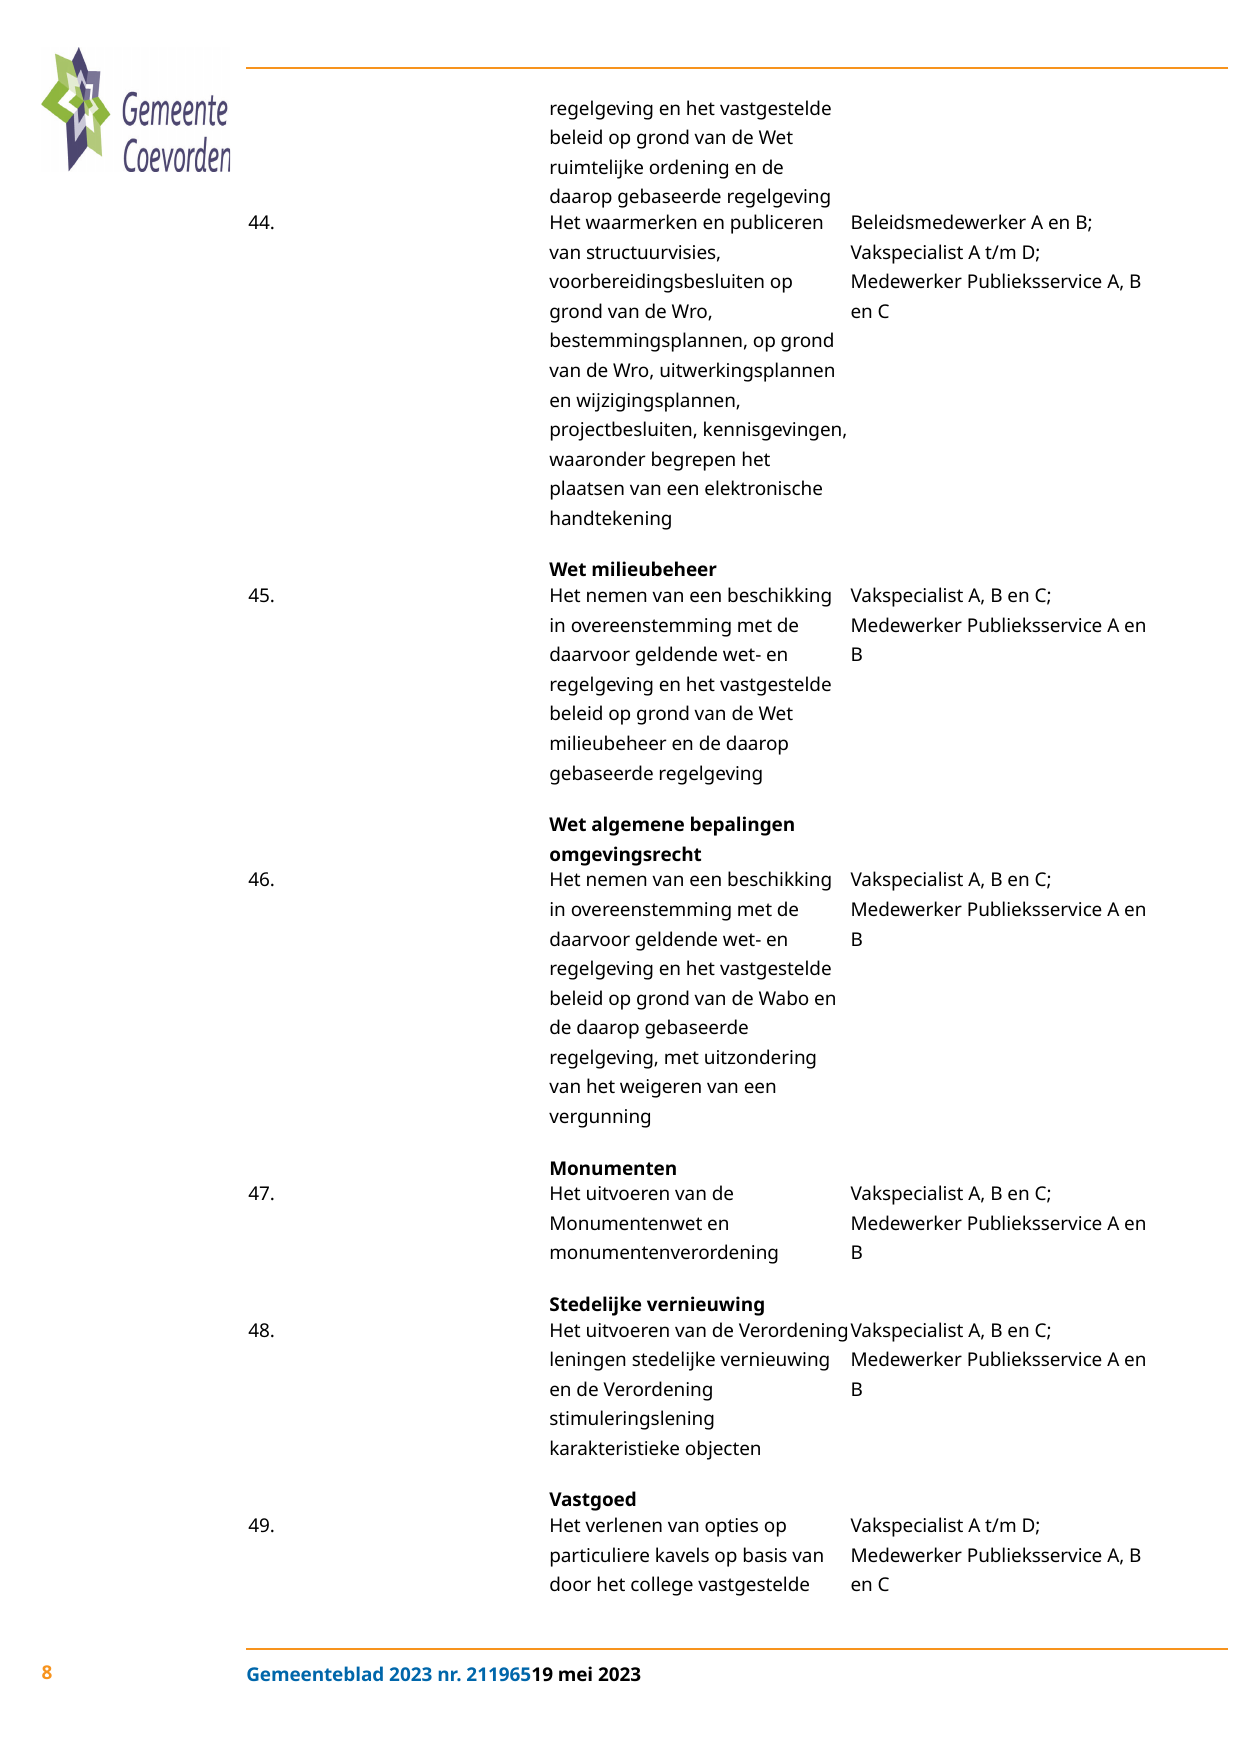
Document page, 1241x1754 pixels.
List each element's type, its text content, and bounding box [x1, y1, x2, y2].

table_cell Stedelijke vernieuwing [549, 1291, 850, 1317]
table_cell Het waarmerken en publiceren van structuurvisies, voorbereidingsbesluiten op grond van de Wro, bestemmingsplannen, op grond van de Wro, uitwerkingsplannen en wijzigingsplannen, projectbesluiten, kennisgevingen, waaronder begrepen het plaatsen van een elektronische handtekening [549, 209, 850, 531]
table_cell Monumenten [549, 1155, 850, 1180]
table_cell Het nemen van een beschikking in overeenstemming met de daarvoor geldende wet- en regelgeving en het vastgestelde beleid op grond van de Wabo en de daarop gebaseerde regelgeving, met uitzondering van het weigeren van een vergunning [549, 867, 850, 1129]
table_cell [248, 1317, 549, 1461]
table_cell [248, 1487, 549, 1512]
table_cell [248, 1512, 549, 1597]
table_cell [248, 867, 549, 1129]
table_cell [850, 1155, 1152, 1180]
table_cell [248, 557, 549, 582]
table_cell [850, 811, 1152, 867]
table_cell [248, 1180, 549, 1265]
table_cell Beleidsmedewerker A en B; Vakspecialist A t/m D; Medewerker Publieksservice A, B en C [850, 209, 1152, 531]
table_cell [850, 1487, 1152, 1512]
table_cell [248, 1129, 1152, 1155]
table_cell Vakspecialist A, B en C; Medewerker Publieksservice A en B [850, 1317, 1152, 1461]
table_cell [248, 1291, 549, 1317]
table_cell Het verlenen van opties op particuliere kavels op basis van door het college vastgestelde [549, 1512, 850, 1597]
table_cell [248, 786, 1152, 811]
table_cell Het uitvoeren van de Verordening leningen stedelijke vernieuwing en de Verordening stimuleringslening karakteristieke objecten [549, 1317, 850, 1461]
picture [41, 47, 231, 172]
table_cell Vakspecialist A, B en C; Medewerker Publieksservice A en B [850, 1180, 1152, 1265]
table_cell Wet milieubeheer [549, 557, 850, 582]
table_cell [248, 1265, 1152, 1291]
table_cell [248, 95, 549, 209]
table_cell [850, 557, 1152, 582]
table_cell Vakspecialist A, B en C; Medewerker Publieksservice A en B [850, 582, 1152, 786]
table_cell [248, 209, 549, 531]
table_cell [850, 1291, 1152, 1317]
table_cell Het nemen van een beschikking in overeenstemming met de daarvoor geldende wet- en regelgeving en het vastgestelde beleid op grond van de Wet milieubeheer en de daarop gebaseerde regelgeving [549, 582, 850, 786]
table_cell [248, 1461, 1152, 1487]
table_cell [248, 811, 549, 867]
table_cell Vastgoed [549, 1487, 850, 1512]
table_cell [248, 1155, 549, 1180]
table_cell Het uitvoeren van de Monumentenwet en monumentenverordening [549, 1180, 850, 1265]
table_cell regelgeving en het vastgestelde beleid op grond van de Wet ruimtelijke ordening en de daarop gebaseerde regelgeving [549, 95, 850, 209]
table_cell Vakspecialist A t/m D; Medewerker Publieksservice A, B en C [850, 1512, 1152, 1597]
table_cell [248, 531, 1152, 557]
table_cell Wet algemene bepalingen omgevingsrecht [549, 811, 850, 867]
table_cell Vakspecialist A, B en C; Medewerker Publieksservice A en B [850, 867, 1152, 1129]
table_cell [850, 95, 1152, 209]
table_cell [248, 582, 549, 786]
